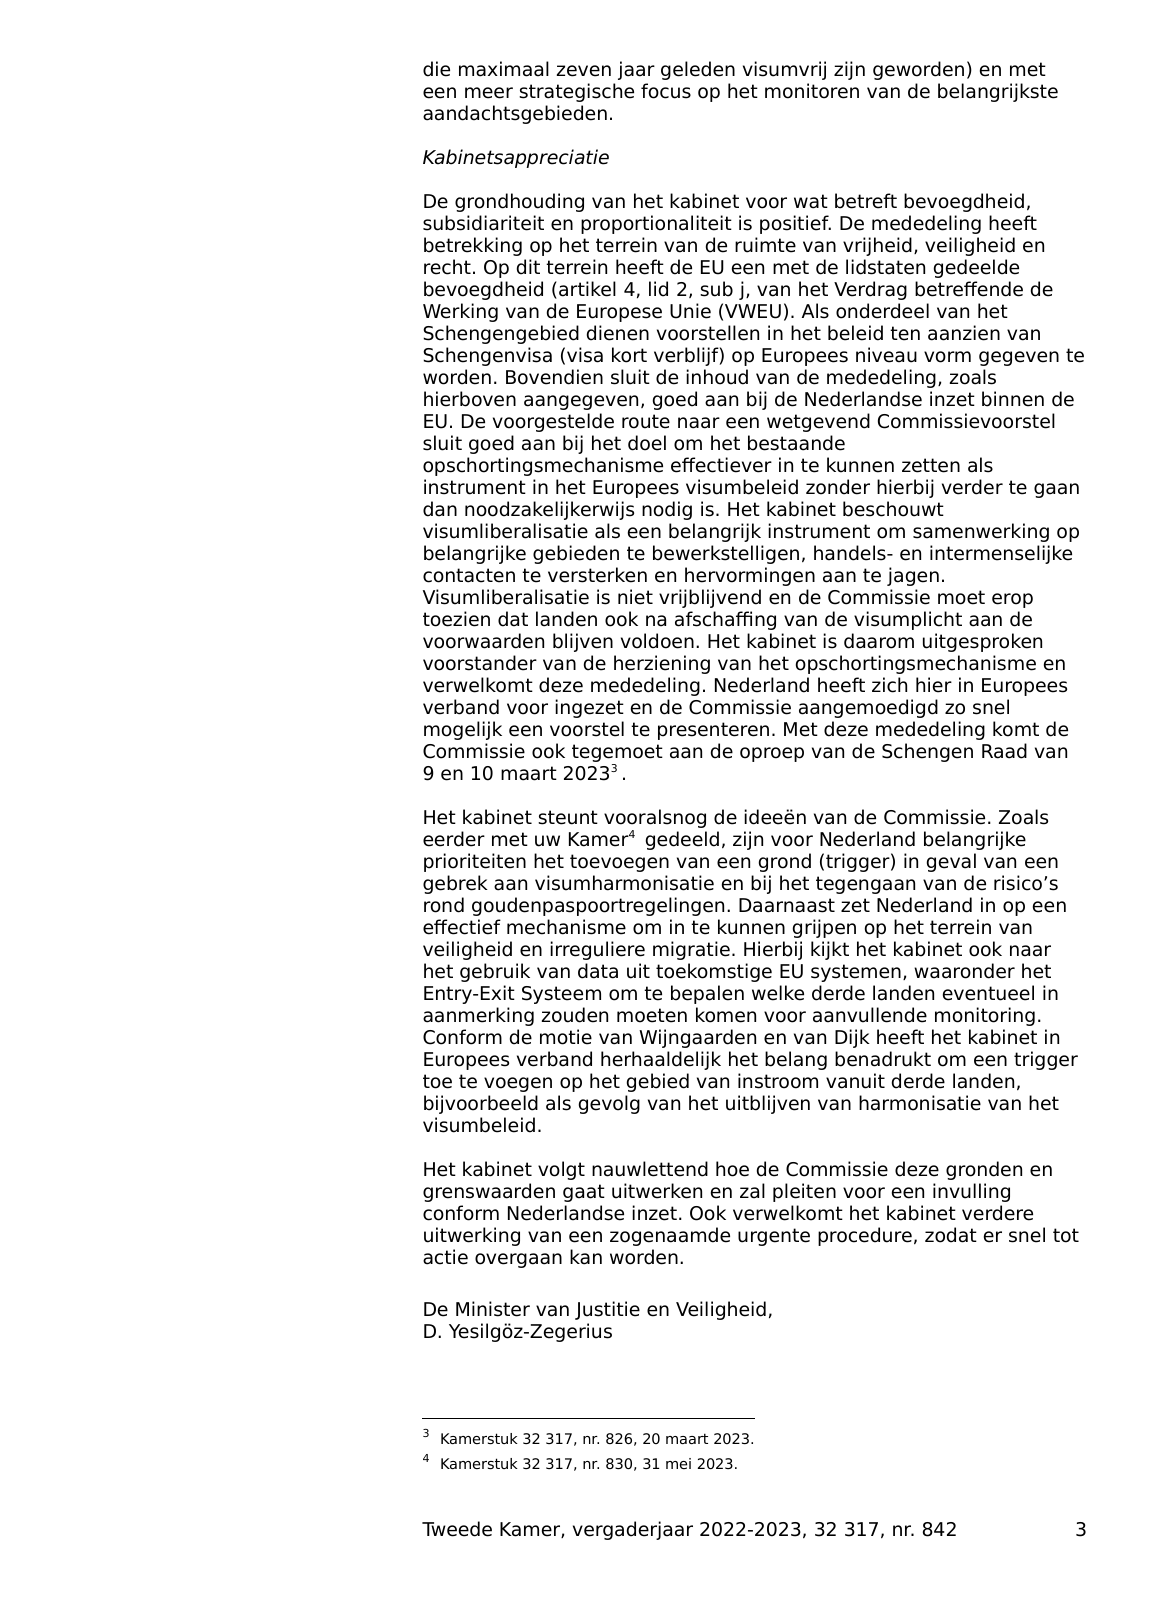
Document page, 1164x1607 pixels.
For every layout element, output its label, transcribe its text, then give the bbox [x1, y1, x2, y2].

text De Minister van Justitie en Veiligheid, D. Yesilgöz-Zegerius [422, 1299, 1087, 1343]
subtitle Kabinetsappreciatie [422, 147, 1087, 169]
text De grondhouding van het kabinet voor wat betreft bevoegdheid, subsidiariteit en proportionaliteit is positief. De mededeling heeft betrekking op het terrein van de ruimte van vrijheid, veiligheid en recht. Op dit terrein heeft de EU een met de lidstaten gedeelde bevoegdheid (artikel 4, lid 2, sub j, van het Verdrag betreffende de Werking van de Europese Unie (VWEU). Als onderdeel van het Schengengebied dienen voorstellen in het beleid ten aanzien van Schengenvisa (visa kort verblijf) op Europees niveau vorm gegeven te worden. Bovendien sluit de inhoud van de mededeling, zoals hierboven aangegeven, goed aan bij de Nederlandse inzet binnen de EU. De voorgestelde route naar een wetgevend Commissievoorstel sluit goed aan bij het doel om het bestaande opschortingsmechanisme effectiever in te kunnen zetten als instrument in het Europees visumbeleid zonder hierbij verder te gaan dan noodzakelijkerwijs nodig is. Het kabinet beschouwt visumliberalisatie als een belangrijk instrument om samenwerking op belangrijke gebieden te bewerkstelligen, handels- en intermenselijke contacten te versterken en hervormingen aan te jagen. Visumliberalisatie is niet vrijblijvend en de Commissie moet erop toezien dat landen ook na afschaffing van de visumplicht aan de voorwaarden blijven voldoen. Het kabinet is daarom uitgesproken voorstander van de herziening van het opschortingsmechanisme en verwelkomt deze mededeling. Nederland heeft zich hier in Europees verband voor ingezet en de Commissie aangemoedigd zo snel mogelijk een voorstel te presenteren. Met deze mededeling komt de Commissie ook tegemoet aan de oproep van de Schengen Raad van 9 en 10 maart 2023. [422, 191, 1087, 785]
text Het kabinet volgt nauwlettend hoe de Commissie deze gronden en grenswaarden gaat uitwerken en zal pleiten voor een invulling conform Nederlandse inzet. Ook verwelkomt het kabinet verdere uitwerking van een zogenaamde urgente procedure, zodat er snel tot actie overgaan kan worden. [422, 1159, 1087, 1269]
text Kamerstuk 32 317, nr. 826, 20 maart 2023. [422, 1427, 1087, 1449]
text Kamerstuk 32 317, nr. 830, 31 mei 2023. [422, 1452, 1087, 1474]
text die maximaal zeven jaar geleden visumvrij zijn geworden) en met een meer strategische focus op het monitoren van de belangrijkste aandachtsgebieden. [422, 59, 1087, 125]
text Het kabinet steunt vooralsnog de ideeën van de Commissie. Zoals eerder met uw Kamer gedeeld, zijn voor Nederland belangrijke prioriteiten het toevoegen van een grond (trigger) in geval van een gebrek aan visumharmonisatie en bij het tegengaan van de risico’s rond goudenpaspoortregelingen. Daarnaast zet Nederland in op een effectief mechanisme om in te kunnen grijpen op het terrein van veiligheid en irreguliere migratie. Hierbij kijkt het kabinet ook naar het gebruik van data uit toekomstige EU systemen, waaronder het Entry-Exit Systeem om te bepalen welke derde landen eventueel in aanmerking zouden moeten komen voor aanvullende monitoring. Conform de motie van Wijngaarden en van Dijk heeft het kabinet in Europees verband herhaaldelijk het belang benadrukt om een trigger toe te voegen op het gebied van instroom vanuit derde landen, bijvoorbeeld als gevolg van het uitblijven van harmonisatie van het visumbeleid. [422, 807, 1087, 1137]
